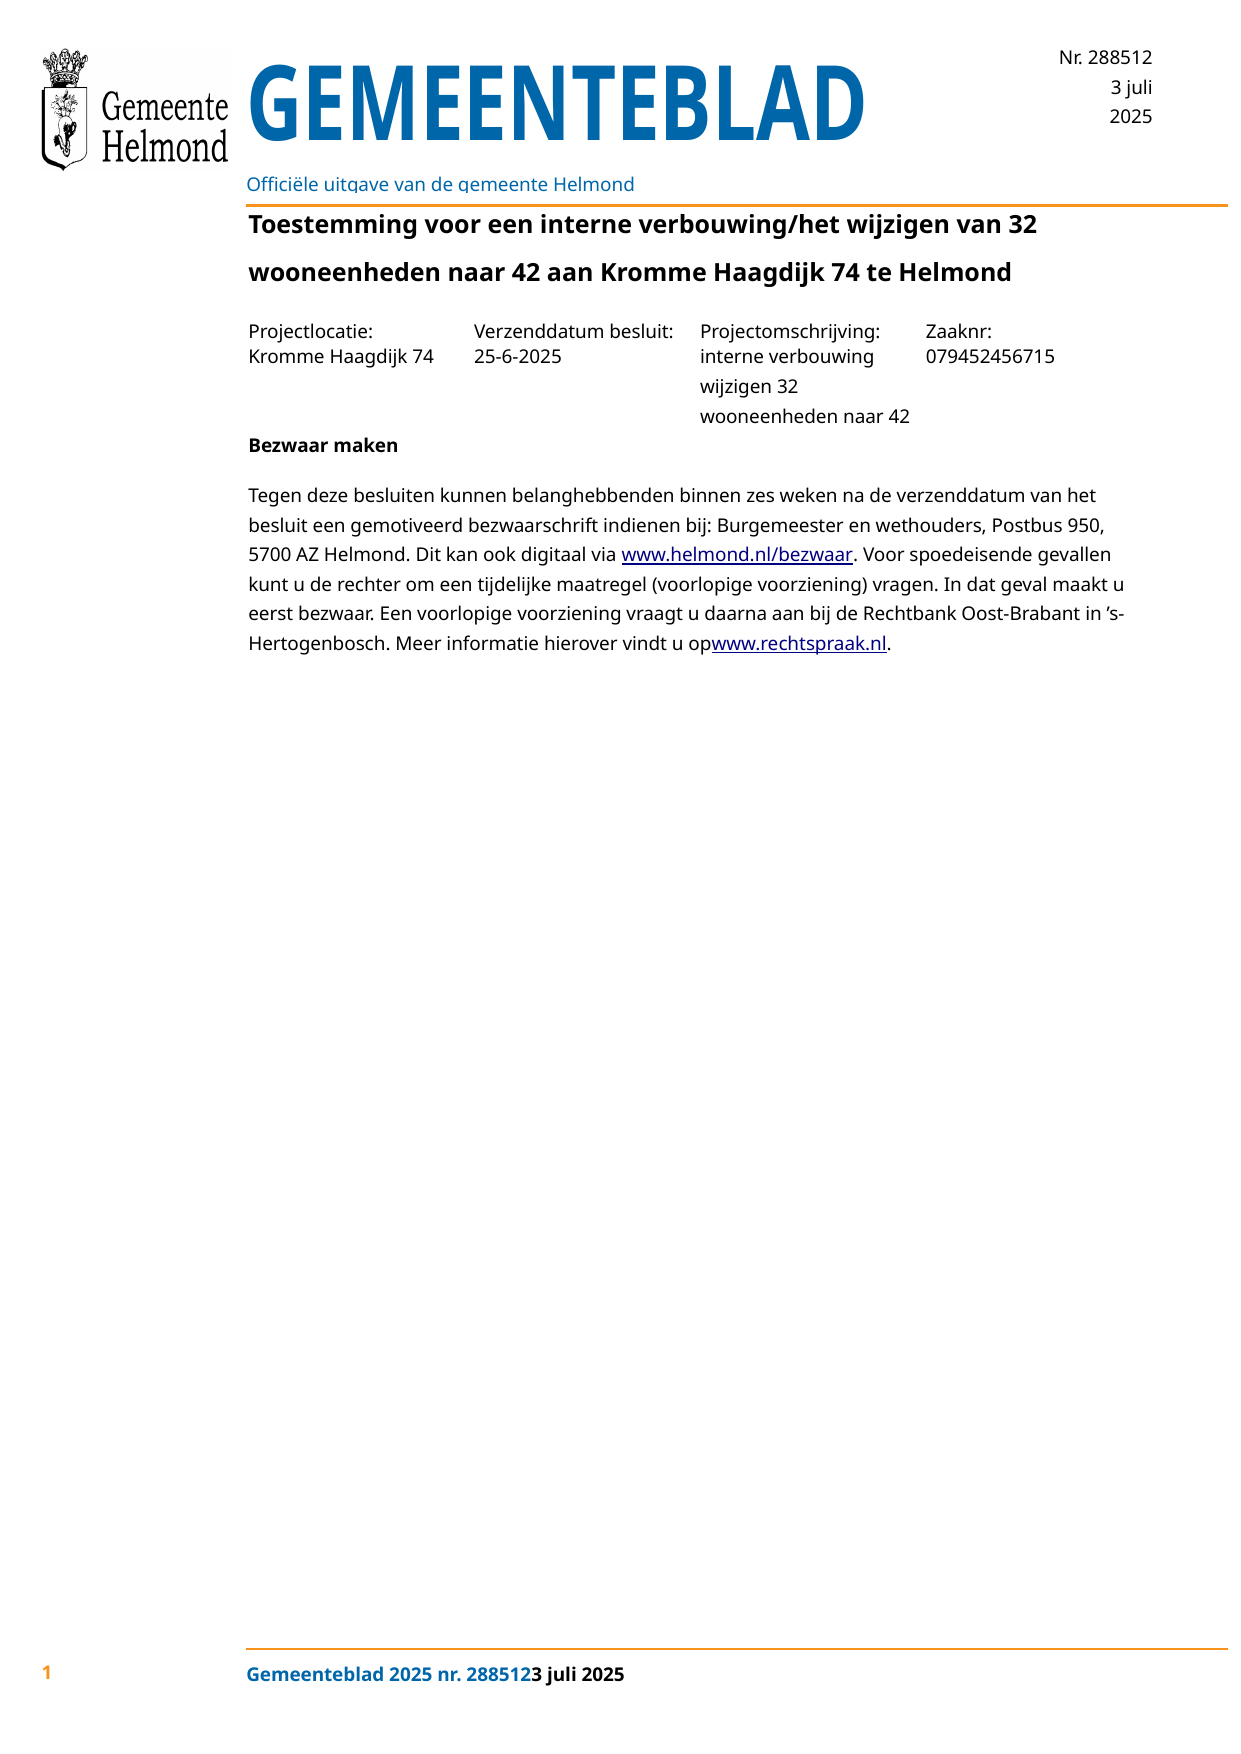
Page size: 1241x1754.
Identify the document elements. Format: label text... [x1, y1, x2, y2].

text Bezwaar maken [248, 432, 1152, 458]
table_cell interne verbouwing wijzigen 32 wooneenheden naar 42 [700, 344, 926, 429]
table_header Projectomschrijving: [700, 318, 926, 344]
table_header Verzenddatum besluit: [474, 318, 700, 344]
picture [41, 47, 231, 172]
table_header Zaaknr: [926, 318, 1152, 344]
table_header Projectlocatie: [248, 318, 474, 344]
table_cell 079452456715 [926, 344, 1152, 429]
table_cell 25-6-2025 [474, 344, 700, 429]
text Toestemming voor een interne verbouwing/het wijzigen van 32 wooneenheden naar 42 aan Kromme Haagdijk 74 te Helmond [248, 207, 1152, 288]
text Tegen deze besluiten kunnen belanghebbenden binnen zes weken na de verzenddatum van het besluit een gemotiveerd bezwaarschrift indienen bij: Burgemeester en wethouders, Postbus 950, 5700 AZ Helmond. Dit kan ook digitaal via www.helmond.nl/bezwaar. Voor spoedeisende gevallen kunt u de rechter om een tijdelijke maatregel (voorlopige voorziening) vragen. In dat geval maakt u eerst bezwaar. Een voorlopige voorziening vraagt u daarna aan bij de Rechtbank Oost-Brabant in ’s-Hertogenbosch. Meer informatie hierover vindt u opwww.rechtspraak.nl. [248, 482, 1152, 656]
table_cell Kromme Haagdijk 74 [248, 344, 474, 429]
